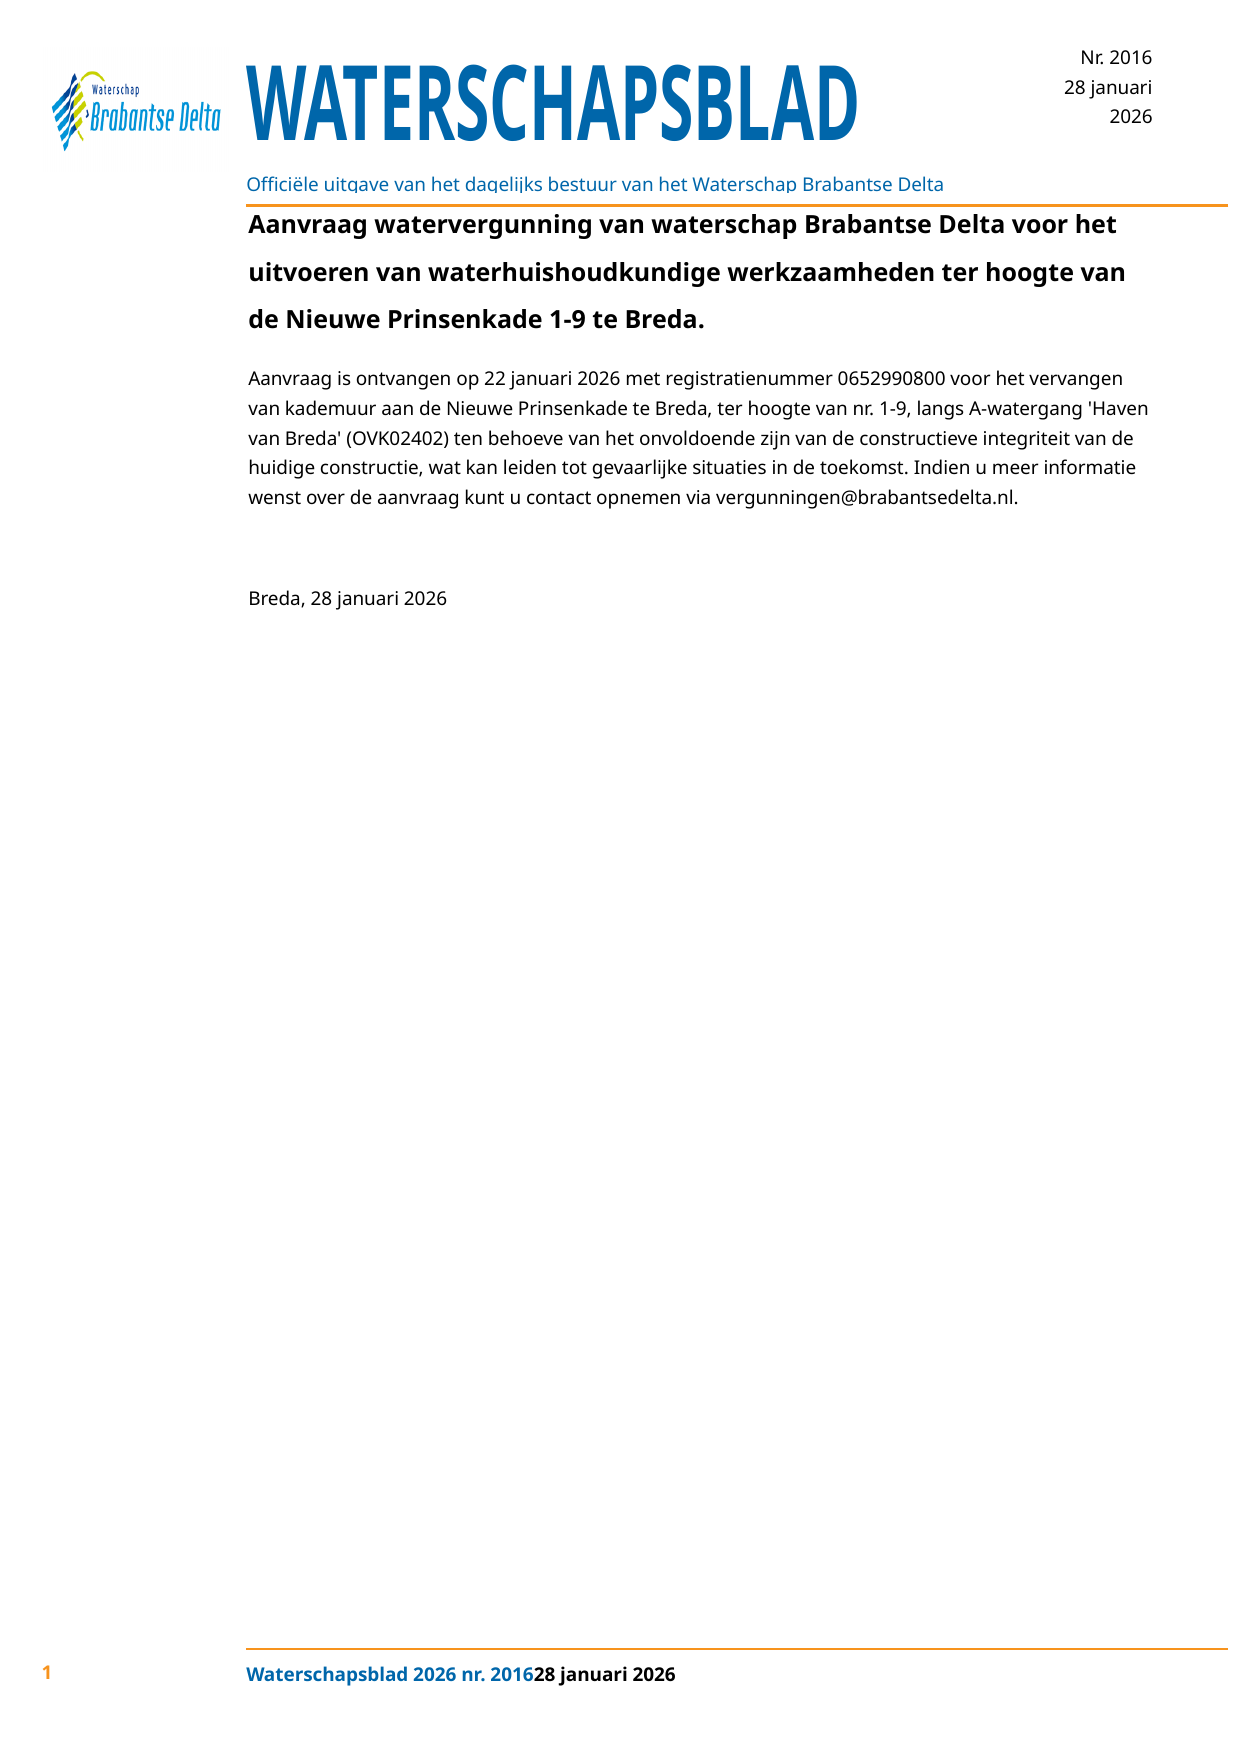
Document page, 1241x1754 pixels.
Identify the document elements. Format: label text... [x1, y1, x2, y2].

text Aanvraag is ontvangen op 22 januari 2026 met registratienummer 0652990800 voor het vervangen van kademuur aan de Nieuwe Prinsenkade te Breda, ter hoogte van nr. 1-9, langs A-watergang 'Haven van Breda' (OVK02402) ten behoeve van het onvoldoende zijn van de constructieve integriteit van de huidige constructie, wat kan leiden tot gevaarlijke situaties in de toekomst. Indien u meer informatie wenst over de aanvraag kunt u contact opnemen via vergunningen@brabantsedelta.nl. [248, 366, 1152, 509]
text Breda, 28 januari 2026 [248, 585, 1152, 610]
text Aanvraag watervergunning van waterschap Brabantse Delta voor het uitvoeren van waterhuishoudkundige werkzaamheden ter hoogte van de Nieuwe Prinsenkade 1-9 te Breda. [248, 207, 1152, 336]
picture [41, 47, 231, 172]
